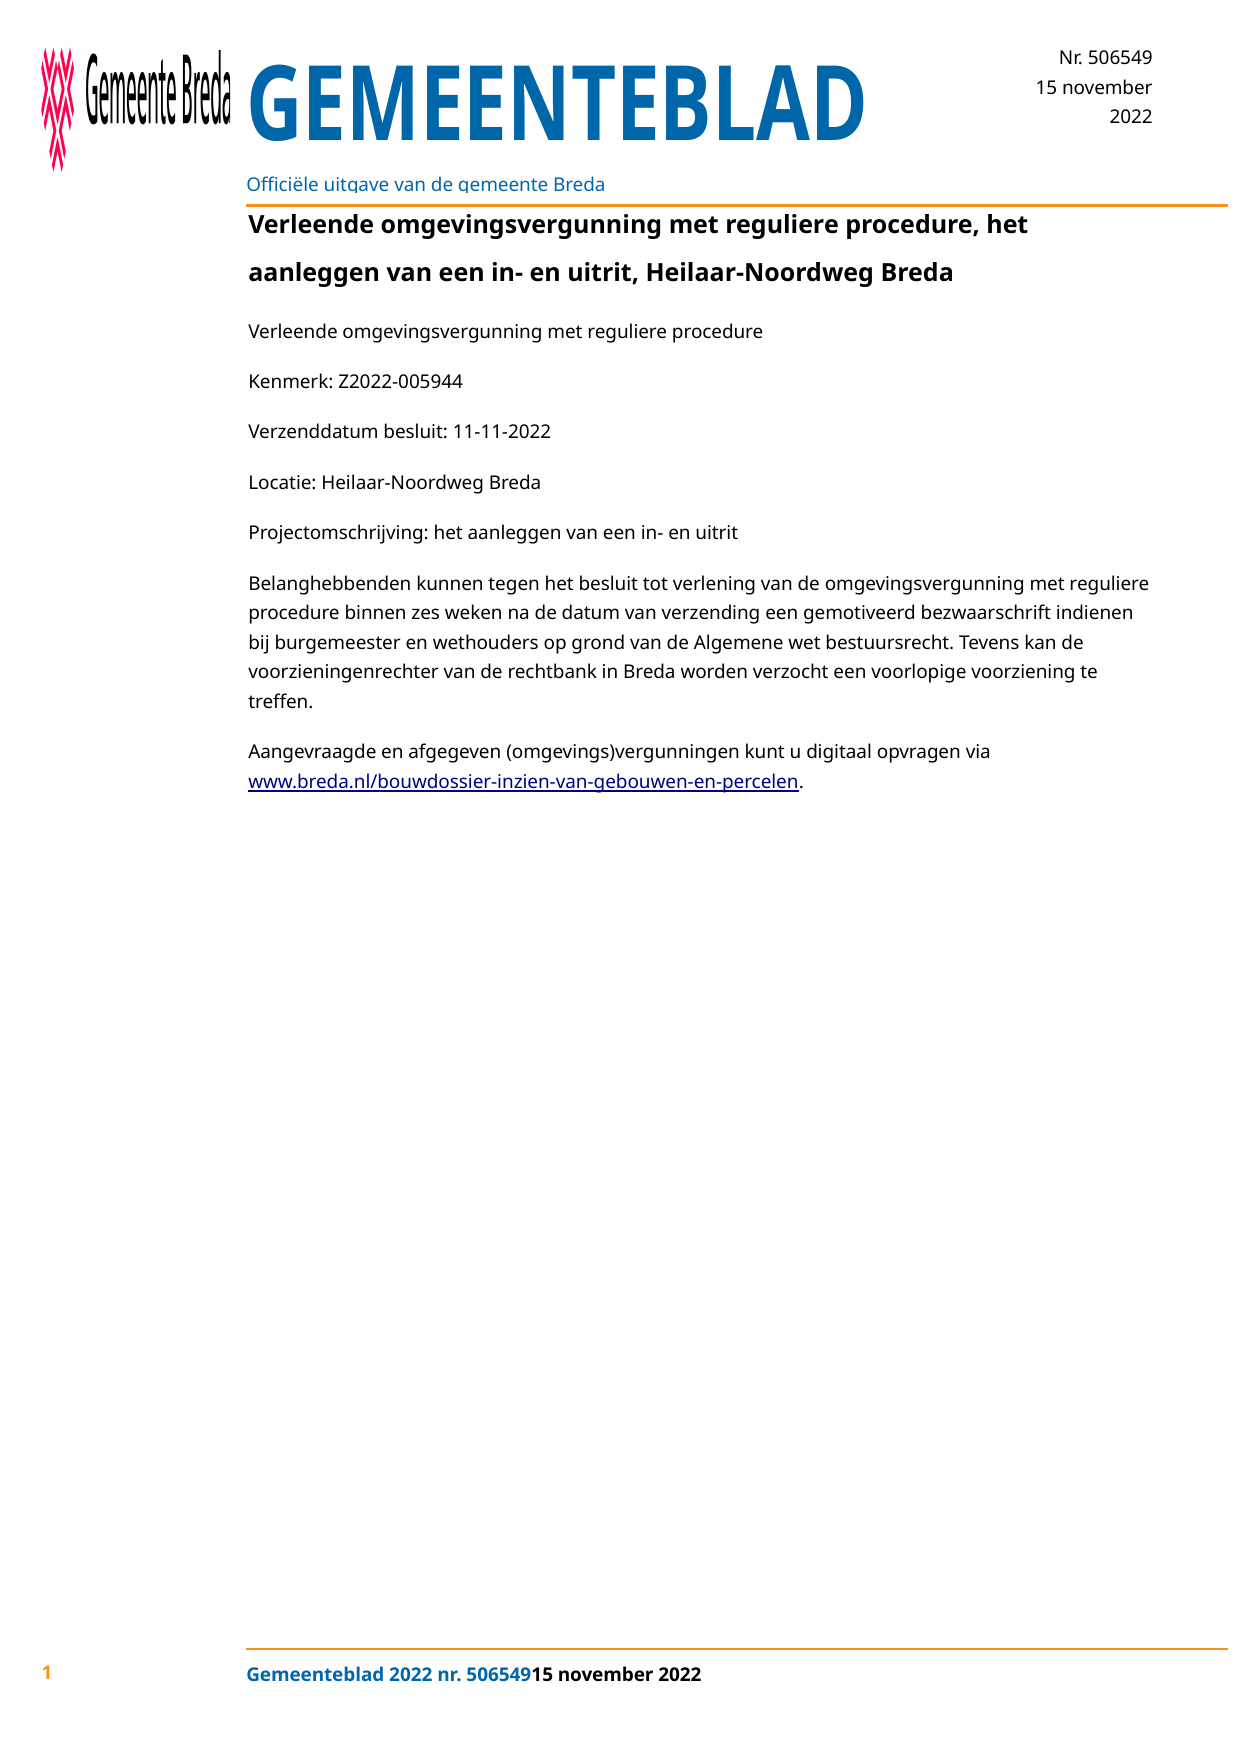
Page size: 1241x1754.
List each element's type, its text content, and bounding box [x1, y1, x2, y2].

picture [41, 47, 231, 172]
text Belanghebbenden kunnen tegen het besluit tot verlening van de omgevingsvergunning met reguliere procedure binnen zes weken na de datum van verzending een gemotiveerd bezwaarschrift indienen bij burgemeester en wethouders op grond van de Algemene wet bestuursrecht. Tevens kan de voorzieningenrechter van de rechtbank in Breda worden verzocht een voorlopige voorziening te treffen. [248, 570, 1152, 714]
text Kenmerk: Z2022-005944 [248, 368, 1152, 394]
text Locatie: Heilaar-Noordweg Breda [248, 469, 1152, 495]
text Verleende omgevingsvergunning met reguliere procedure, het aanleggen van een in- en uitrit, Heilaar-Noordweg Breda [248, 207, 1152, 288]
text Projectomschrijving: het aanleggen van een in- en uitrit [248, 519, 1152, 545]
text Verleende omgevingsvergunning met reguliere procedure [248, 318, 1152, 344]
text Aangevraagde en afgegeven (omgevings)vergunningen kunt u digitaal opvragen via www.breda.nl/bouwdossier-inzien-van-gebouwen-en-percelen. [248, 739, 1152, 794]
text Verzenddatum besluit: 11-11-2022 [248, 419, 1152, 444]
